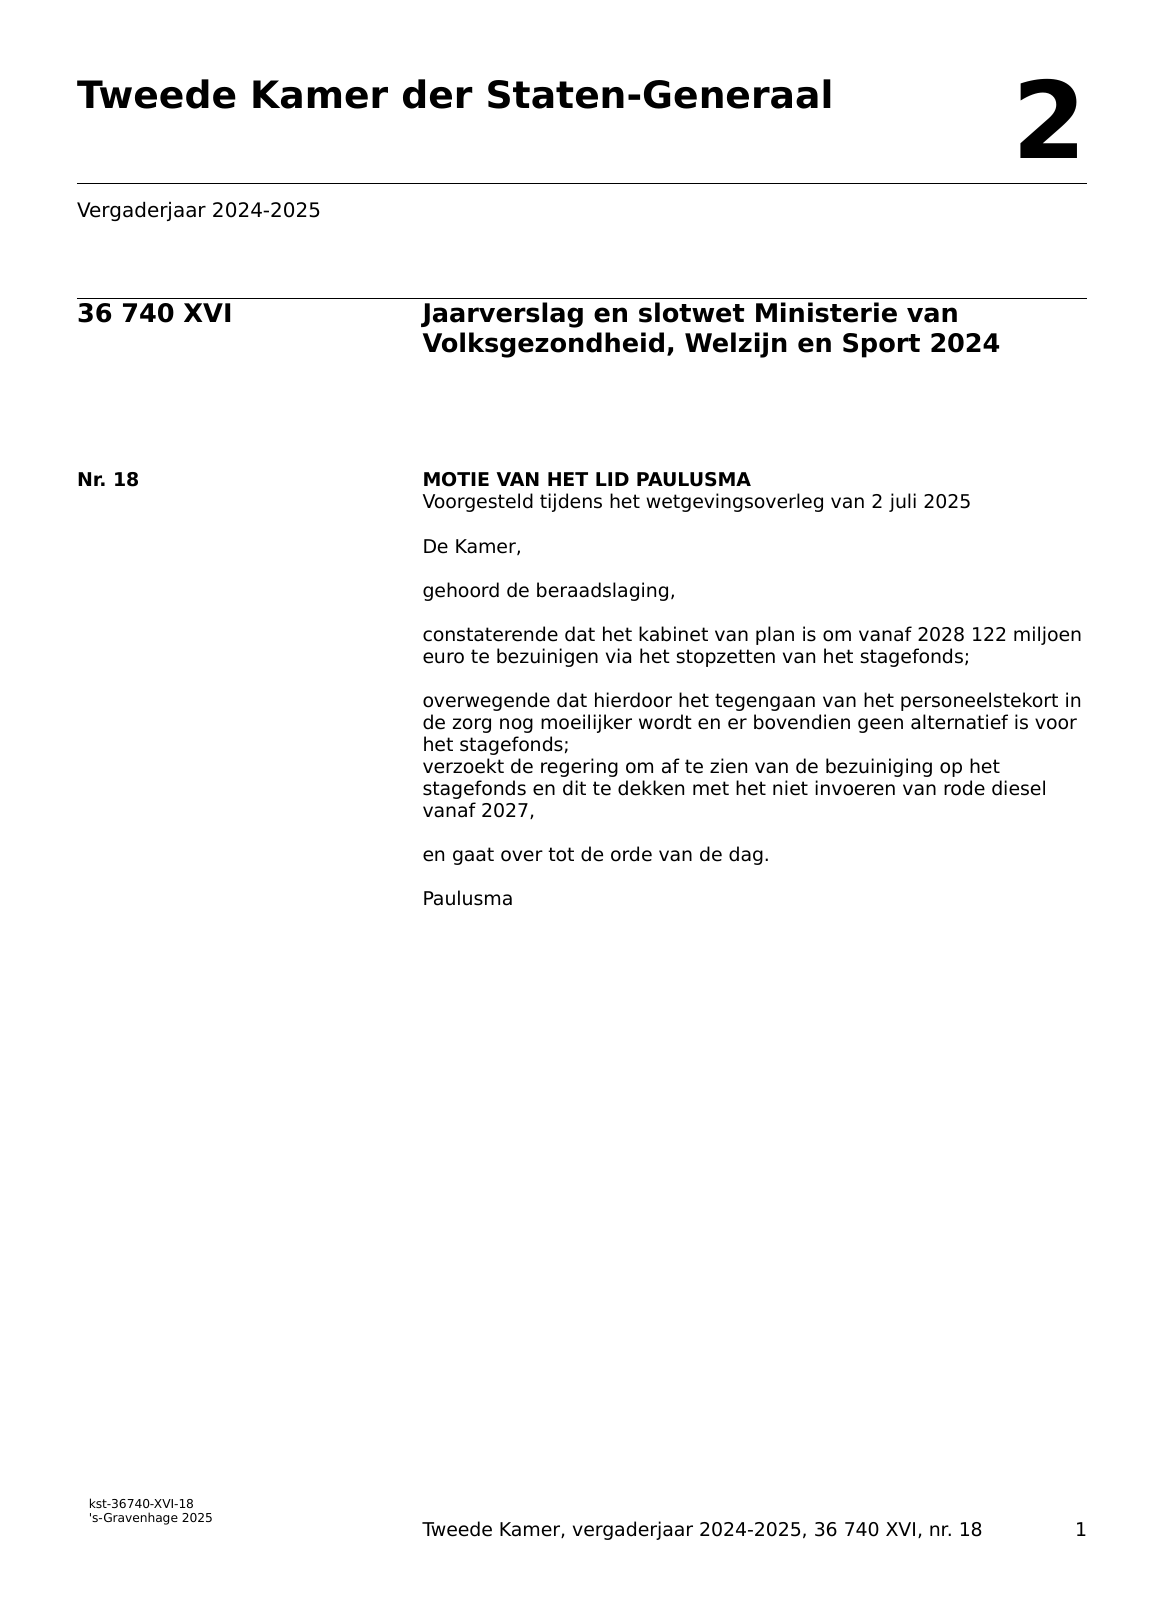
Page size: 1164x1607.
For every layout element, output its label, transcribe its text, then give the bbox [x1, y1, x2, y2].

subtitle Nr. 18 MOTIE VAN HET LID PAULUSMA [77, 469, 1087, 491]
table_header Tweede Kamer der Staten-Generaal [77, 59, 886, 183]
text Voorgesteld tijdens het wetgevingsoverleg van 2 juli 2025 [422, 491, 1087, 513]
text kst-36740-XVI-18 [88, 1497, 323, 1511]
text De Kamer, [422, 536, 1087, 557]
table_header 2 [886, 59, 1087, 183]
text 's-Gravenhage 2025 [88, 1511, 323, 1525]
table_cell Vergaderjaar 2024-2025 [77, 184, 1087, 298]
text gehoord de beraadslaging, [422, 580, 1087, 602]
text constaterende dat het kabinet van plan is om vanaf 2028 122 miljoen euro te bezuinigen via het stopzetten van het stagefonds; [422, 624, 1087, 668]
text Paulusma [422, 888, 1087, 910]
text en gaat over tot de orde van de dag. [422, 844, 1087, 866]
text verzoekt de regering om af te zien van de bezuiniging op het stagefonds en dit te dekken met het niet invoeren van rode diesel vanaf 2027, [422, 756, 1087, 822]
subtitle 36 740 XVI Jaarverslag en slotwet Ministerie van Volksgezondheid, Welzijn en Sport 2024 [77, 299, 1087, 358]
text overwegende dat hierdoor het tegengaan van het personeelstekort in de zorg nog moeilijker wordt en er bovendien geen alternatief is voor het stagefonds; [422, 690, 1087, 756]
